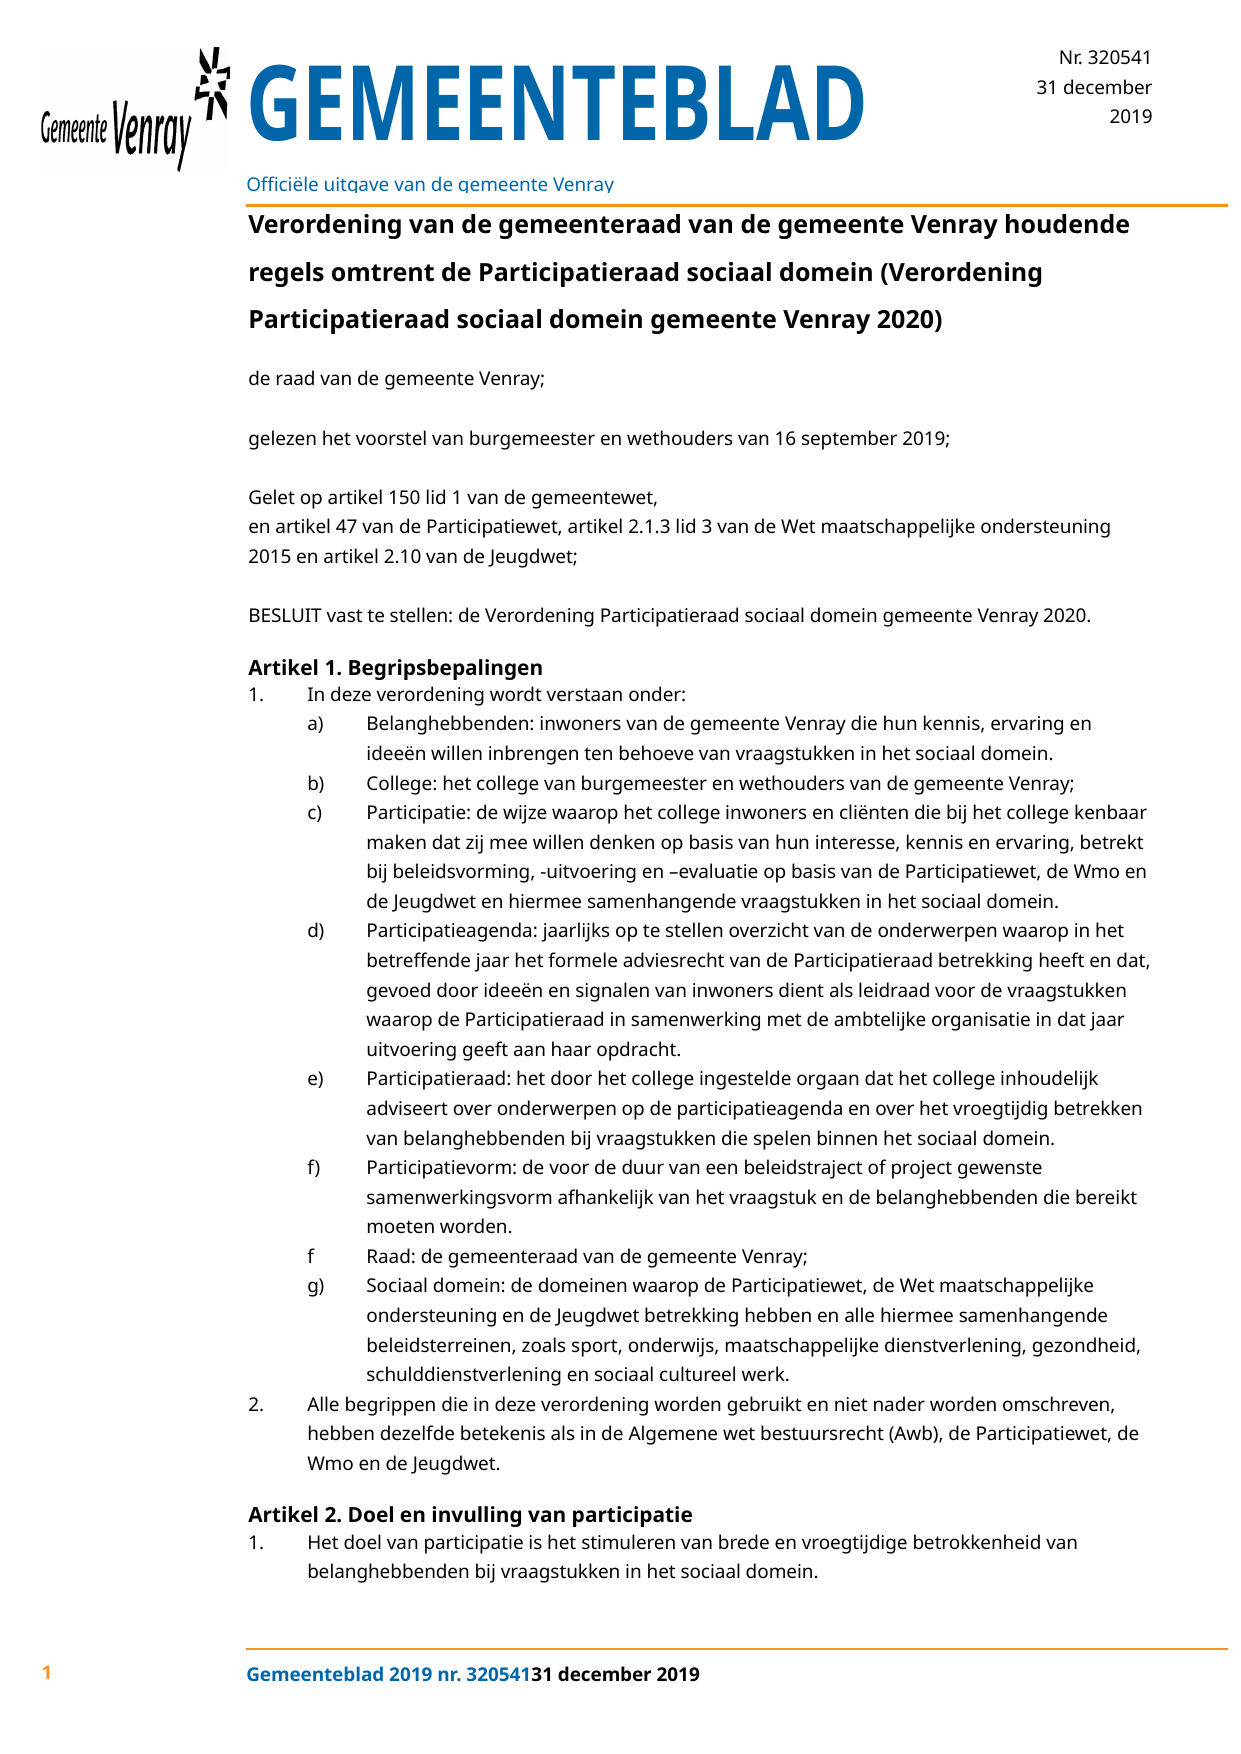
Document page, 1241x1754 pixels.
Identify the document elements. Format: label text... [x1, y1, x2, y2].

text gelezen het voorstel van burgemeester en wethouders van 16 september 2019; [248, 425, 1152, 450]
list Participatievorm: de voor de duur van een beleidstraject of project gewenste samenwerkingsvorm afhankelijk van het vraagstuk en de belanghebbenden die bereikt moeten worden. [307, 1154, 1152, 1239]
list Participatieagenda: jaarlijks op te stellen overzicht van de onderwerpen waarop in het betreffende jaar het formele adviesrecht van de Participatieraad betrekking heeft en dat, gevoed door ideeën en signalen van inwoners dient als leidraad voor de vraagstukken waarop de Participatieraad in samenwerking met de ambtelijke organisatie in dat jaar uitvoering geeft aan haar opdracht. [307, 918, 1152, 1062]
text BESLUIT vast te stellen: de Verordening Participatieraad sociaal domein gemeente Venray 2020. [248, 602, 1152, 628]
list Participatieraad: het door het college ingestelde orgaan dat het college inhoudelijk adviseert over onderwerpen op de participatieagenda en over het vroegtijdig betrekken van belanghebbenden bij vraagstukken die spelen binnen het sociaal domein. [307, 1066, 1152, 1151]
text Gelet op artikel 150 lid 1 van de gemeentewet, [248, 484, 1152, 509]
list Het doel van participatie is het stimuleren van brede en vroegtijdige betrokkenheid van belanghebbenden bij vraagstukken in het sociaal domein. [248, 1529, 1152, 1584]
list College: het college van burgemeester en wethouders van de gemeente Venray; [307, 770, 1152, 796]
text Artikel 2. Doel en invulling van participatie [248, 1501, 1152, 1529]
picture [41, 47, 231, 172]
text Verordening van de gemeenteraad van de gemeente Venray houdende regels omtrent de Participatieraad sociaal domein (Verordening Participatieraad sociaal domein gemeente Venray 2020) [248, 207, 1152, 336]
text en artikel 47 van de Participatiewet, artikel 2.1.3 lid 3 van de Wet maatschappelijke ondersteuning 2015 en artikel 2.10 van de Jeugdwet; [248, 513, 1152, 569]
list Alle begrippen die in deze verordening worden gebruikt en niet nader worden omschreven, hebben dezelfde betekenis als in de Algemene wet bestuursrecht (Awb), de Participatiewet, de Wmo en de Jeugdwet. [248, 1391, 1152, 1476]
text de raad van de gemeente Venray; [248, 366, 1152, 391]
list Raad: de gemeenteraad van de gemeente Venray; [307, 1243, 1152, 1269]
list Participatie: de wijze waarop het college inwoners en cliënten die bij het college kenbaar maken dat zij mee willen denken op basis van hun interesse, kennis en ervaring, betrekt bij beleidsvorming, -uitvoering en –evaluatie op basis van de Participatiewet, de Wmo en de Jeugdwet en hiermee samenhangende vraagstukken in het sociaal domein. [307, 799, 1152, 914]
text Artikel 1. Begripsbepalingen [248, 653, 1152, 681]
list In deze verordening wordt verstaan onder: [248, 681, 1152, 707]
list Belanghebbenden: inwoners van de gemeente Venray die hun kennis, ervaring en ideeën willen inbrengen ten behoeve van vraagstukken in het sociaal domein. [307, 711, 1152, 766]
list Sociaal domein: de domeinen waarop de Participatiewet, de Wet maatschappelijke ondersteuning en de Jeugdwet betrekking hebben en alle hiermee samenhangende beleidsterreinen, zoals sport, onderwijs, maatschappelijke dienstverlening, gezondheid, schulddienstverlening en sociaal cultureel werk. [307, 1273, 1152, 1387]
